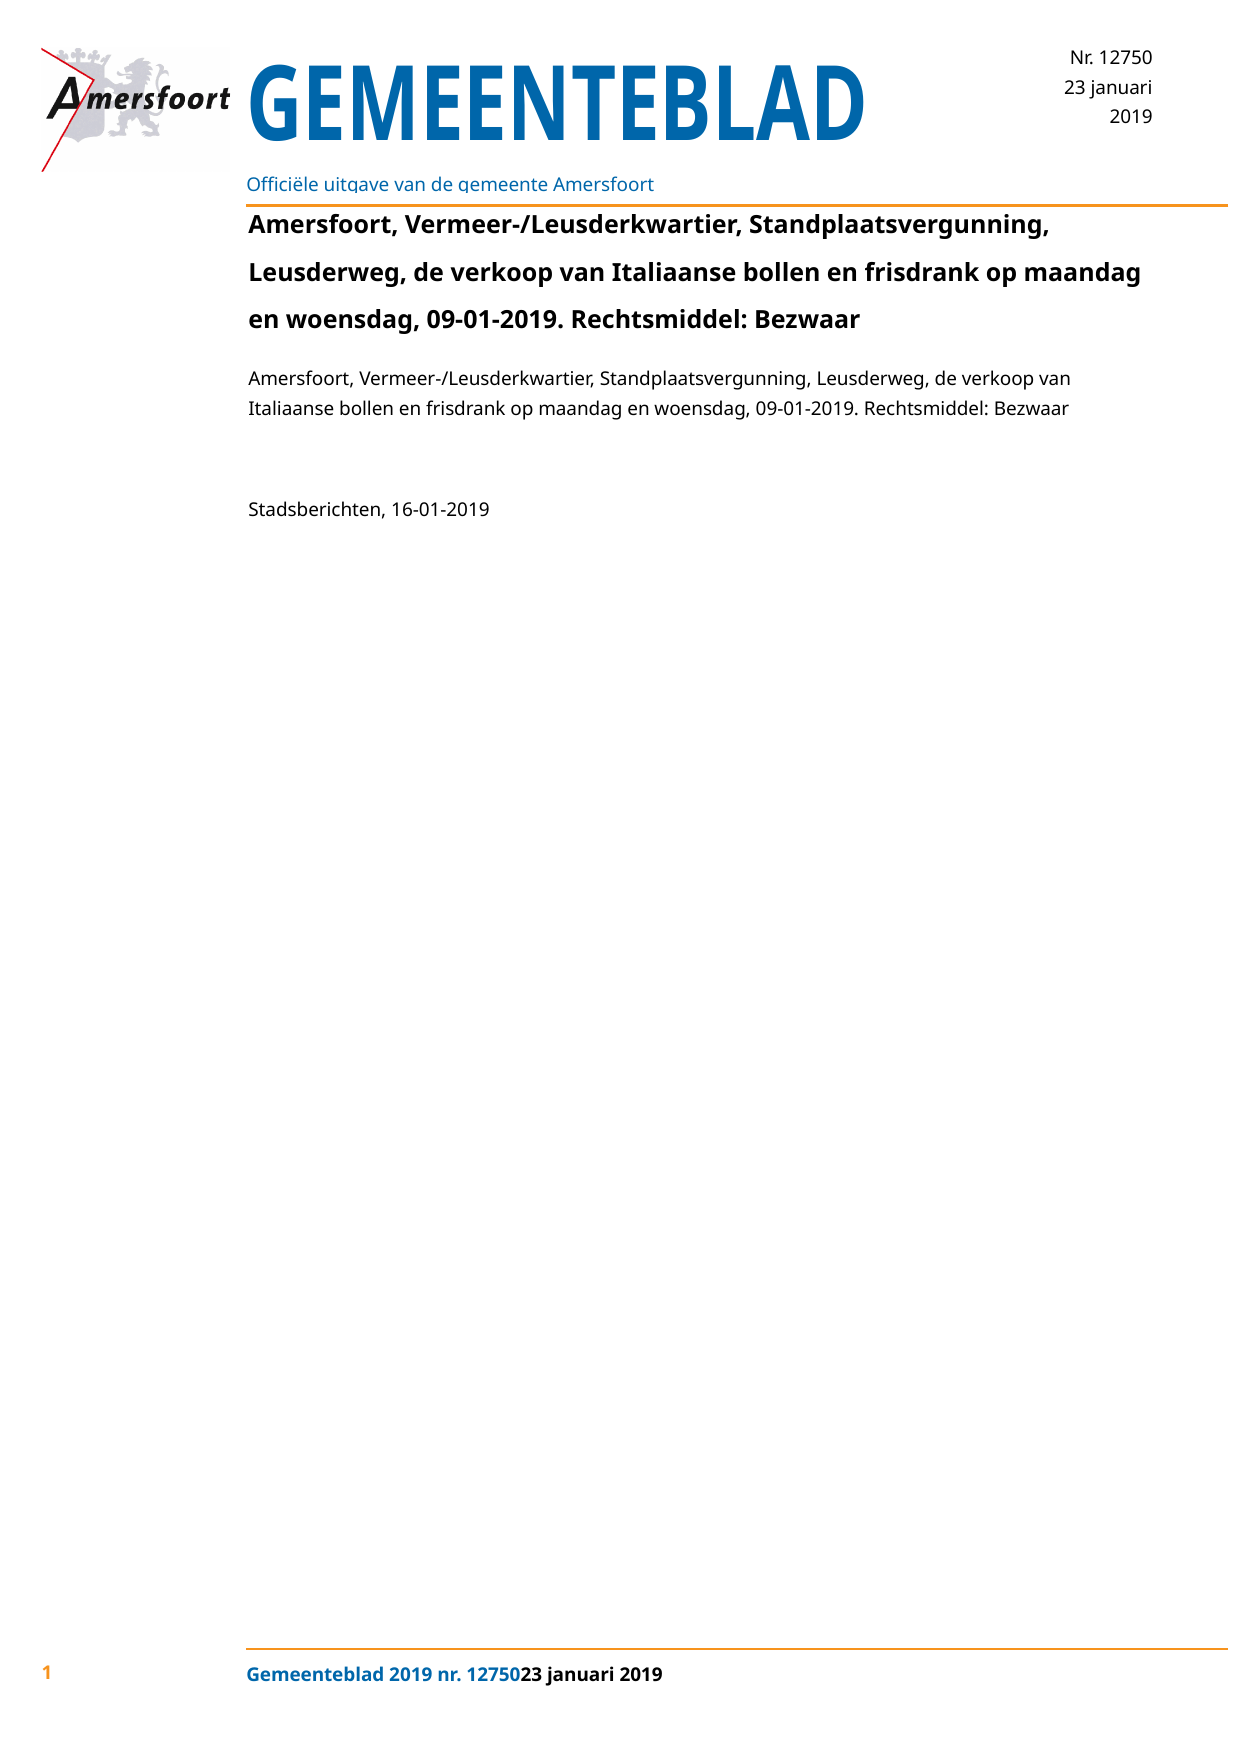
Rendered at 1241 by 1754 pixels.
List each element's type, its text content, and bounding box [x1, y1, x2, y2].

text Amersfoort, Vermeer-/Leusderkwartier, Standplaatsvergunning, Leusderweg, de verkoop van Italiaanse bollen en frisdrank op maandag en woensdag, 09-01-2019. Rechtsmiddel: Bezwaar [248, 207, 1152, 336]
text Amersfoort, Vermeer-/Leusderkwartier, Standplaatsvergunning, Leusderweg, de verkoop van Italiaanse bollen en frisdrank op maandag en woensdag, 09-01-2019. Rechtsmiddel: Bezwaar [248, 366, 1152, 421]
text Stadsberichten, 16-01-2019 [248, 496, 1152, 522]
picture [41, 47, 231, 172]
